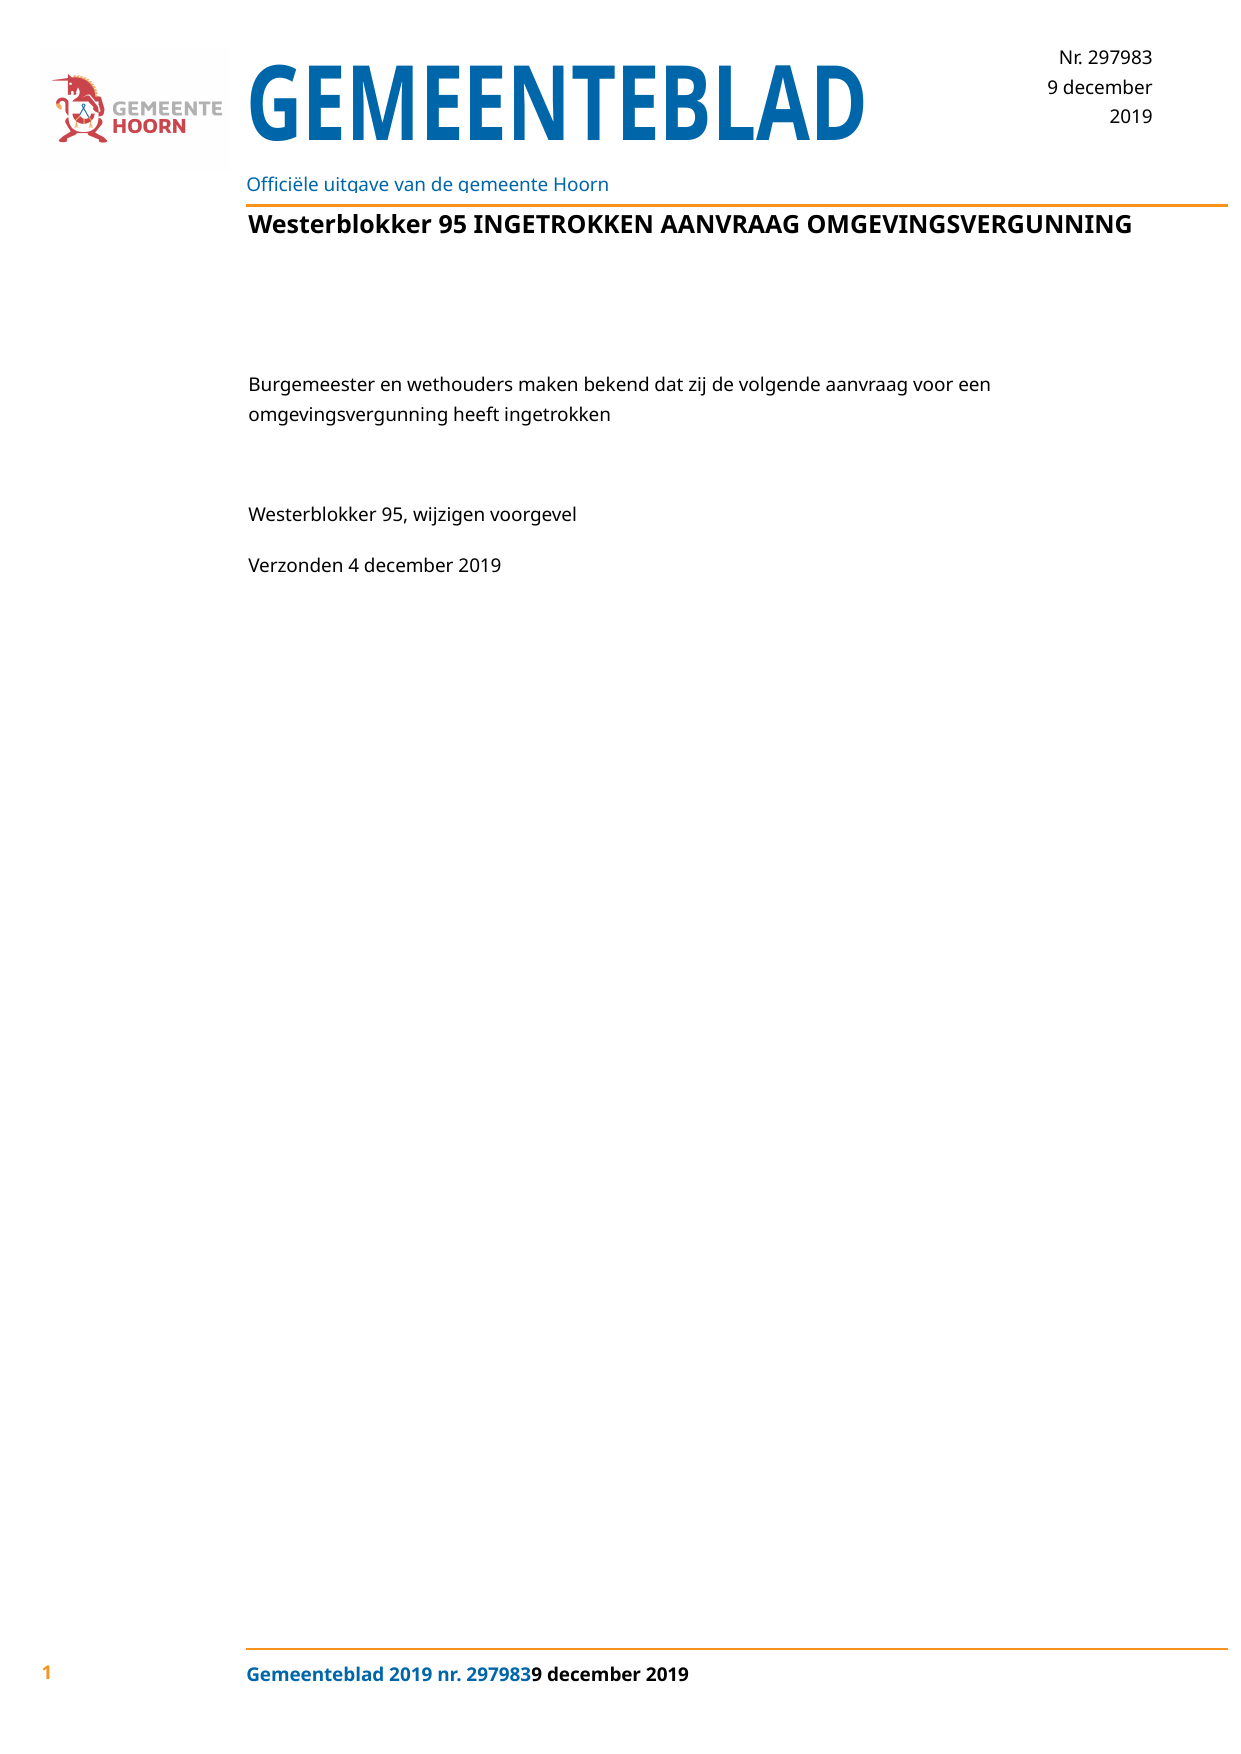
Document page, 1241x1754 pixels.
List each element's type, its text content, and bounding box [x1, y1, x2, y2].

text Westerblokker 95 INGETROKKEN AANVRAAG OMGEVINGSVERGUNNING [248, 207, 1152, 241]
text Verzonden 4 december 2019 [248, 552, 1152, 578]
text Burgemeester en wethouders maken bekend dat zij de volgende aanvraag voor een omgevingsvergunning heeft ingetrokken [248, 371, 1152, 426]
picture [41, 47, 231, 172]
text Westerblokker 95, wijzigen voorgevel [248, 502, 1152, 527]
